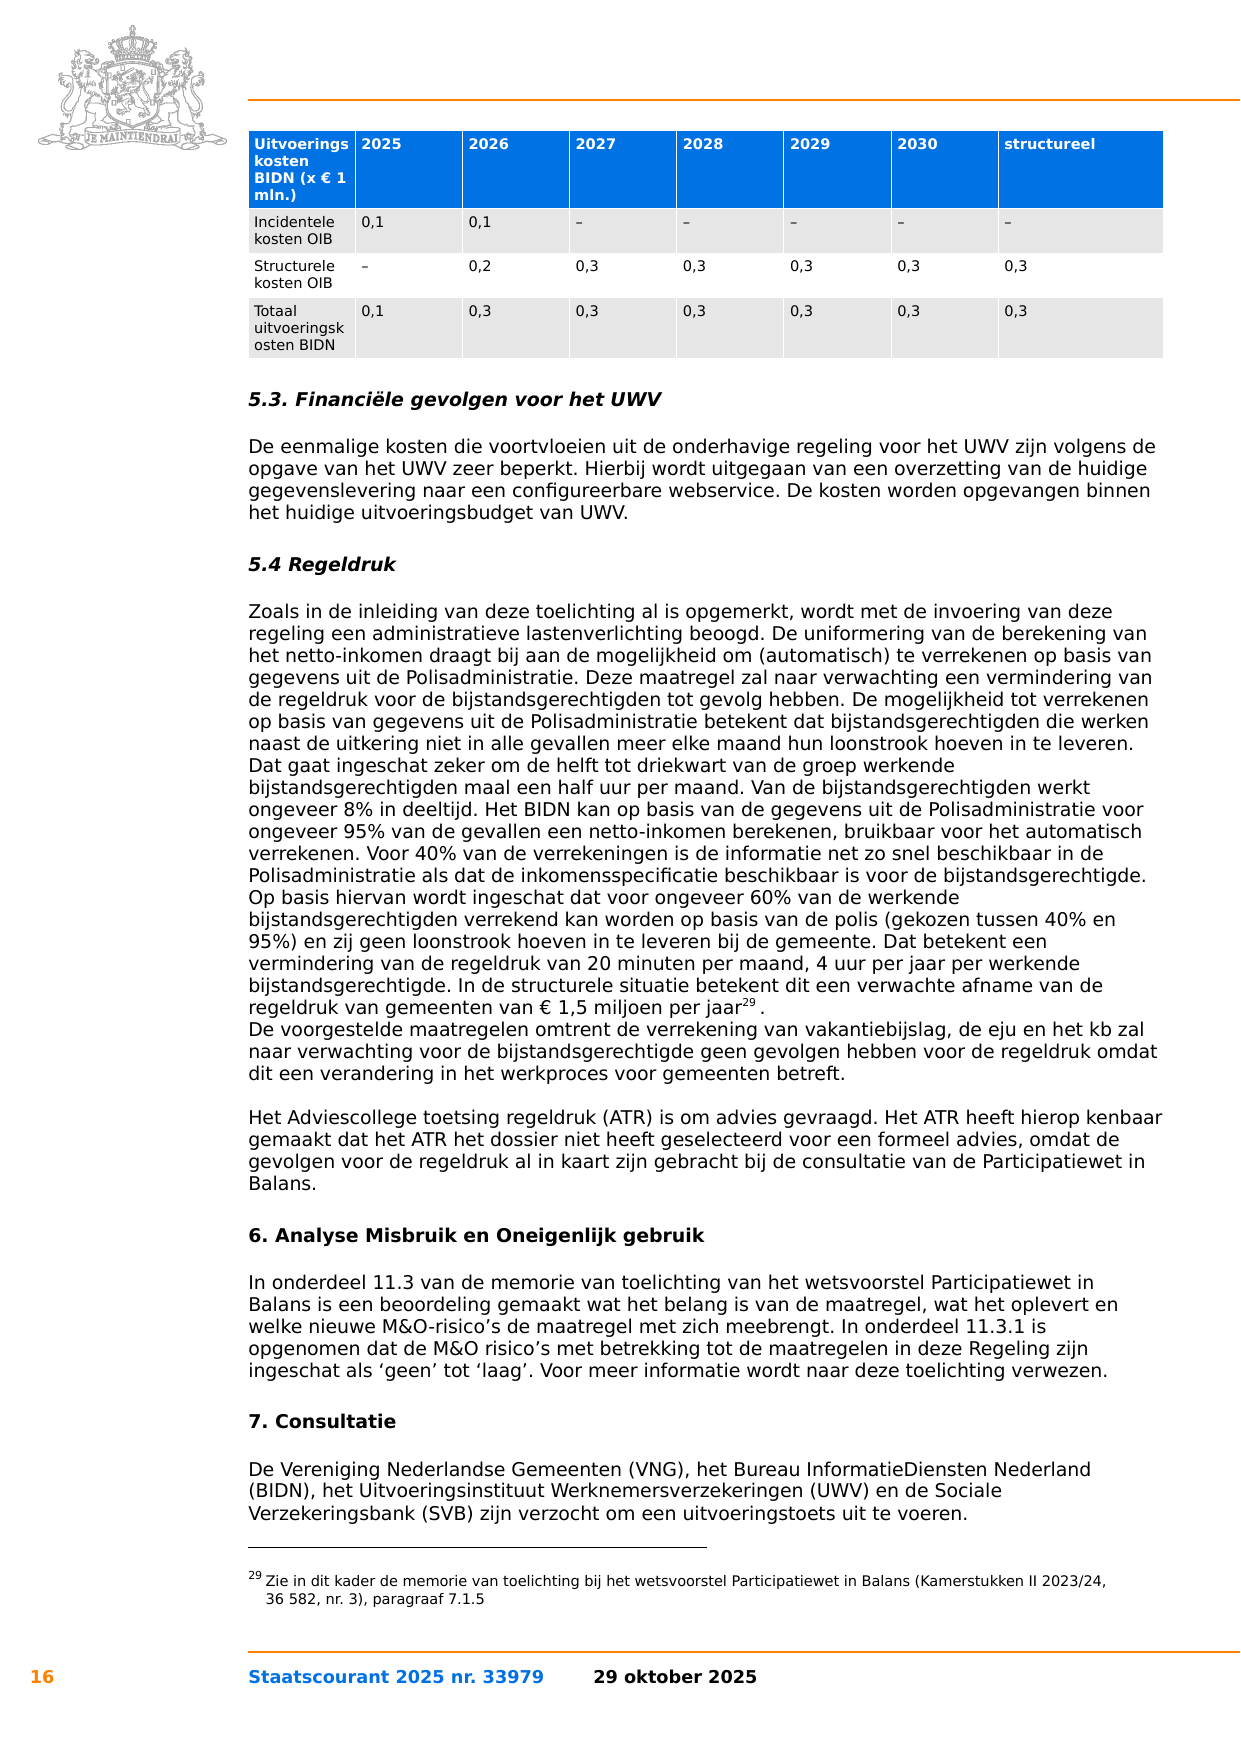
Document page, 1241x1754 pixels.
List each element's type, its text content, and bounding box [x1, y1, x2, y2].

subtitle 5.4 Regeldruk [248, 554, 1163, 576]
text Zie in dit kader de memorie van toelichting bij het wetsvoorstel Participatiewet in Balans (Kamerstukken II 2023/24, 36 582, nr. 3), paragraaf 7.1.5 [248, 1569, 1163, 1608]
subtitle 5.3. Financiële gevolgen voor het UWV [248, 389, 1163, 411]
table_cell Incidentele kosten OIB [249, 209, 355, 253]
table_cell Structurele kosten OIB [249, 254, 355, 297]
table_cell Totaal uitvoeringskosten BIDN [249, 298, 355, 358]
text De voorgestelde maatregelen omtrent de verrekening van vakantiebijslag, de eju en het kb zal naar verwachting voor de bijstandsgerechtigde geen gevolgen hebben voor de regeldruk omdat dit een verandering in het werkproces voor gemeenten betreft. [248, 1019, 1163, 1085]
picture [38, 25, 227, 150]
text In onderdeel 11.3 van de memorie van toelichting van het wetsvoorstel Participatiewet in Balans is een beoordeling gemaakt wat het belang is van de maatregel, wat het oplevert en welke nieuwe M&O-risico’s de maatregel met zich meebrengt. In onderdeel 11.3.1 is opgenomen dat de M&O risico’s met betrekking tot de maatregelen in deze Regeling zijn ingeschat als ‘geen’ tot ‘laag’. Voor meer informatie wordt naar deze toelichting verwezen. [248, 1272, 1163, 1381]
table_header 2030 [892, 131, 998, 208]
table_cell 0,3 [999, 254, 1163, 297]
table_cell 0,3 [570, 298, 676, 358]
table_cell – [356, 254, 462, 297]
table_cell 0,3 [892, 298, 998, 358]
table_header 2025 [356, 131, 462, 208]
table_cell 0,1 [356, 298, 462, 358]
table_cell – [892, 209, 998, 253]
subtitle 7. Consultatie [248, 1411, 1163, 1433]
table_cell 0,3 [677, 298, 783, 358]
text De eenmalige kosten die voortvloeien uit de onderhavige regeling voor het UWV zijn volgens de opgave van het UWV zeer beperkt. Hierbij wordt uitgegaan van een overzetting van de huidige gegevenslevering naar een configureerbare webservice. De kosten worden opgevangen binnen het huidige uitvoeringsbudget van UWV. [248, 436, 1163, 524]
table_cell 0,3 [677, 254, 783, 297]
table_cell 0,3 [463, 298, 569, 358]
subtitle 6. Analyse Misbruik en Oneigenlijk gebruik [248, 1224, 1163, 1247]
table_cell 0,3 [784, 298, 891, 358]
table_cell 0,1 [356, 209, 462, 253]
table_cell 0,1 [463, 209, 569, 253]
table_cell 0,3 [999, 298, 1163, 358]
table_header structureel [999, 131, 1163, 208]
table_cell – [999, 209, 1163, 253]
table_cell 0,3 [892, 254, 998, 297]
table_cell 0,2 [463, 254, 569, 297]
table_header 2027 [570, 131, 676, 208]
table_cell 0,3 [570, 254, 676, 297]
table_cell – [784, 209, 891, 253]
table_cell – [570, 209, 676, 253]
table_header 2028 [677, 131, 783, 208]
table_cell – [677, 209, 783, 253]
table_header 2029 [784, 131, 891, 208]
text De Vereniging Nederlandse Gemeenten (VNG), het Bureau InformatieDiensten Nederland (BIDN), het Uitvoeringsinstituut Werknemersverzekeringen (UWV) en de Sociale Verzekeringsbank (SVB) zijn verzocht om een uitvoeringstoets uit te voeren. [248, 1458, 1163, 1524]
table_header Uitvoeringskosten BIDN (x € 1 mln.) [249, 131, 355, 208]
table_header 2026 [463, 131, 569, 208]
text Zoals in de inleiding van deze toelichting al is opgemerkt, wordt met de invoering van deze regeling een administratieve lastenverlichting beoogd. De uniformering van de berekening van het netto-inkomen draagt bij aan de mogelijkheid om (automatisch) te verrekenen op basis van gegevens uit de Polisadministratie. Deze maatregel zal naar verwachting een vermindering van de regeldruk voor de bijstandsgerechtigden tot gevolg hebben. De mogelijkheid tot verrekenen op basis van gegevens uit de Polisadministratie betekent dat bijstandsgerechtigden die werken naast de uitkering niet in alle gevallen meer elke maand hun loonstrook hoeven in te leveren. Dat gaat ingeschat zeker om de helft tot driekwart van de groep werkende bijstandsgerechtigden maal een half uur per maand. Van de bijstandsgerechtigden werkt ongeveer 8% in deeltijd. Het BIDN kan op basis van de gegevens uit de Polisadministratie voor ongeveer 95% van de gevallen een netto-inkomen berekenen, bruikbaar voor het automatisch verrekenen. Voor 40% van de verrekeningen is de informatie net zo snel beschikbaar in de Polisadministratie als dat de inkomensspecificatie beschikbaar is voor de bijstandsgerechtigde. Op basis hiervan wordt ingeschat dat voor ongeveer 60% van de werkende bijstandsgerechtigden verrekend kan worden op basis van de polis (gekozen tussen 40% en 95%) en zij geen loonstrook hoeven in te leveren bij de gemeente. Dat betekent een vermindering van de regeldruk van 20 minuten per maand, 4 uur per jaar per werkende bijstandsgerechtigde. In de structurele situatie betekent dit een verwachte afname van de regeldruk van gemeenten van € 1,5 miljoen per jaar. [248, 601, 1163, 1019]
text Het Adviescollege toetsing regeldruk (ATR) is om advies gevraagd. Het ATR heeft hierop kenbaar gemaakt dat het ATR het dossier niet heeft geselecteerd voor een formeel advies, omdat de gevolgen voor de regeldruk al in kaart zijn gebracht bij de consultatie van de Participatiewet in Balans. [248, 1107, 1163, 1194]
table_cell 0,3 [784, 254, 891, 297]
